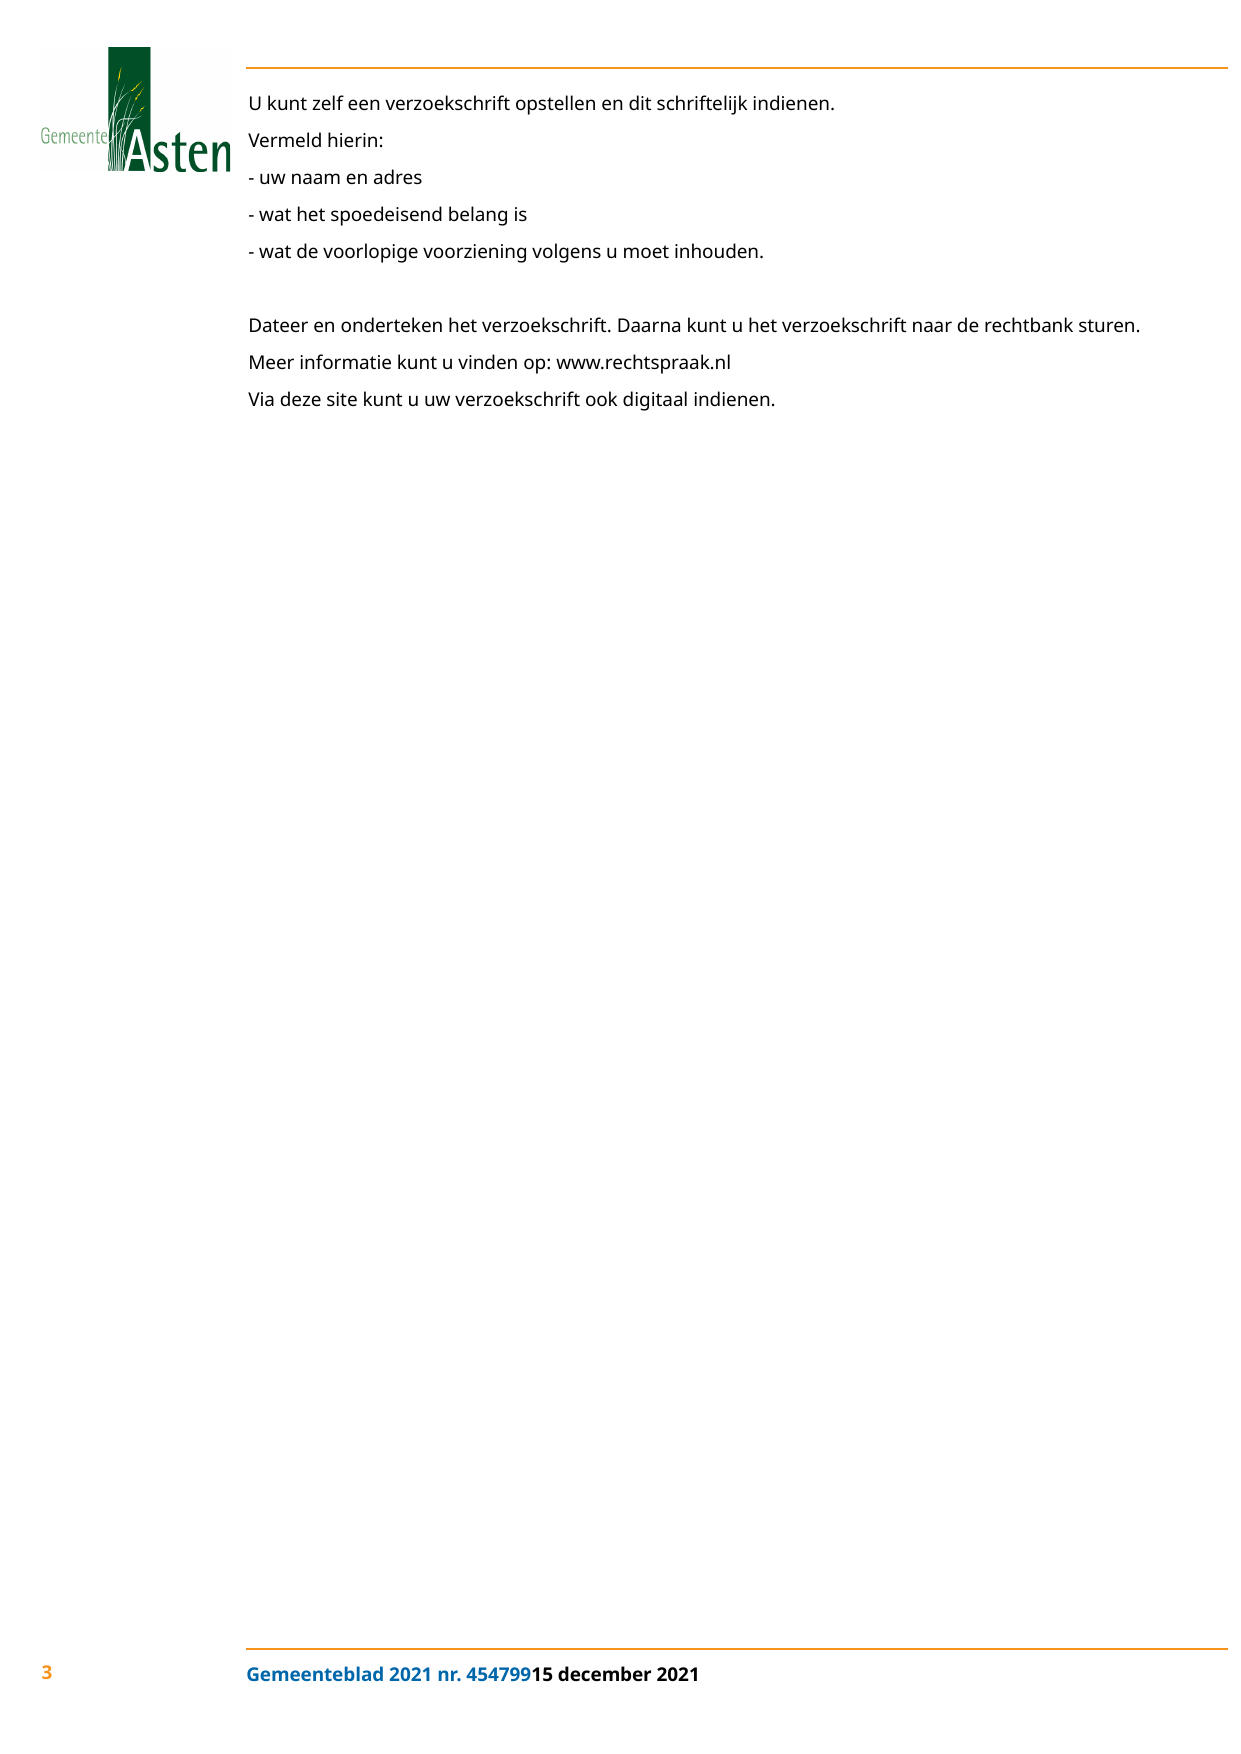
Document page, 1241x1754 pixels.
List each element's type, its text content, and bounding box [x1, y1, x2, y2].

text - wat het spoedeisend belang is [248, 206, 1152, 225]
text Meer informatie kunt u vinden op: www.rechtspraak.nl [248, 354, 1152, 373]
text Vermeld hierin: [248, 132, 1152, 151]
text Via deze site kunt u uw verzoekschrift ook digitaal indienen. [248, 391, 1152, 410]
text - uw naam en adres [248, 169, 1152, 188]
text - wat de voorlopige voorziening volgens u moet inhouden. [248, 243, 1152, 262]
picture [41, 47, 231, 172]
text Dateer en onderteken het verzoekschrift. Daarna kunt u het verzoekschrift naar de rechtbank sturen. [248, 317, 1152, 336]
text U kunt zelf een verzoekschrift opstellen en dit schriftelijk indienen. [248, 95, 1152, 114]
